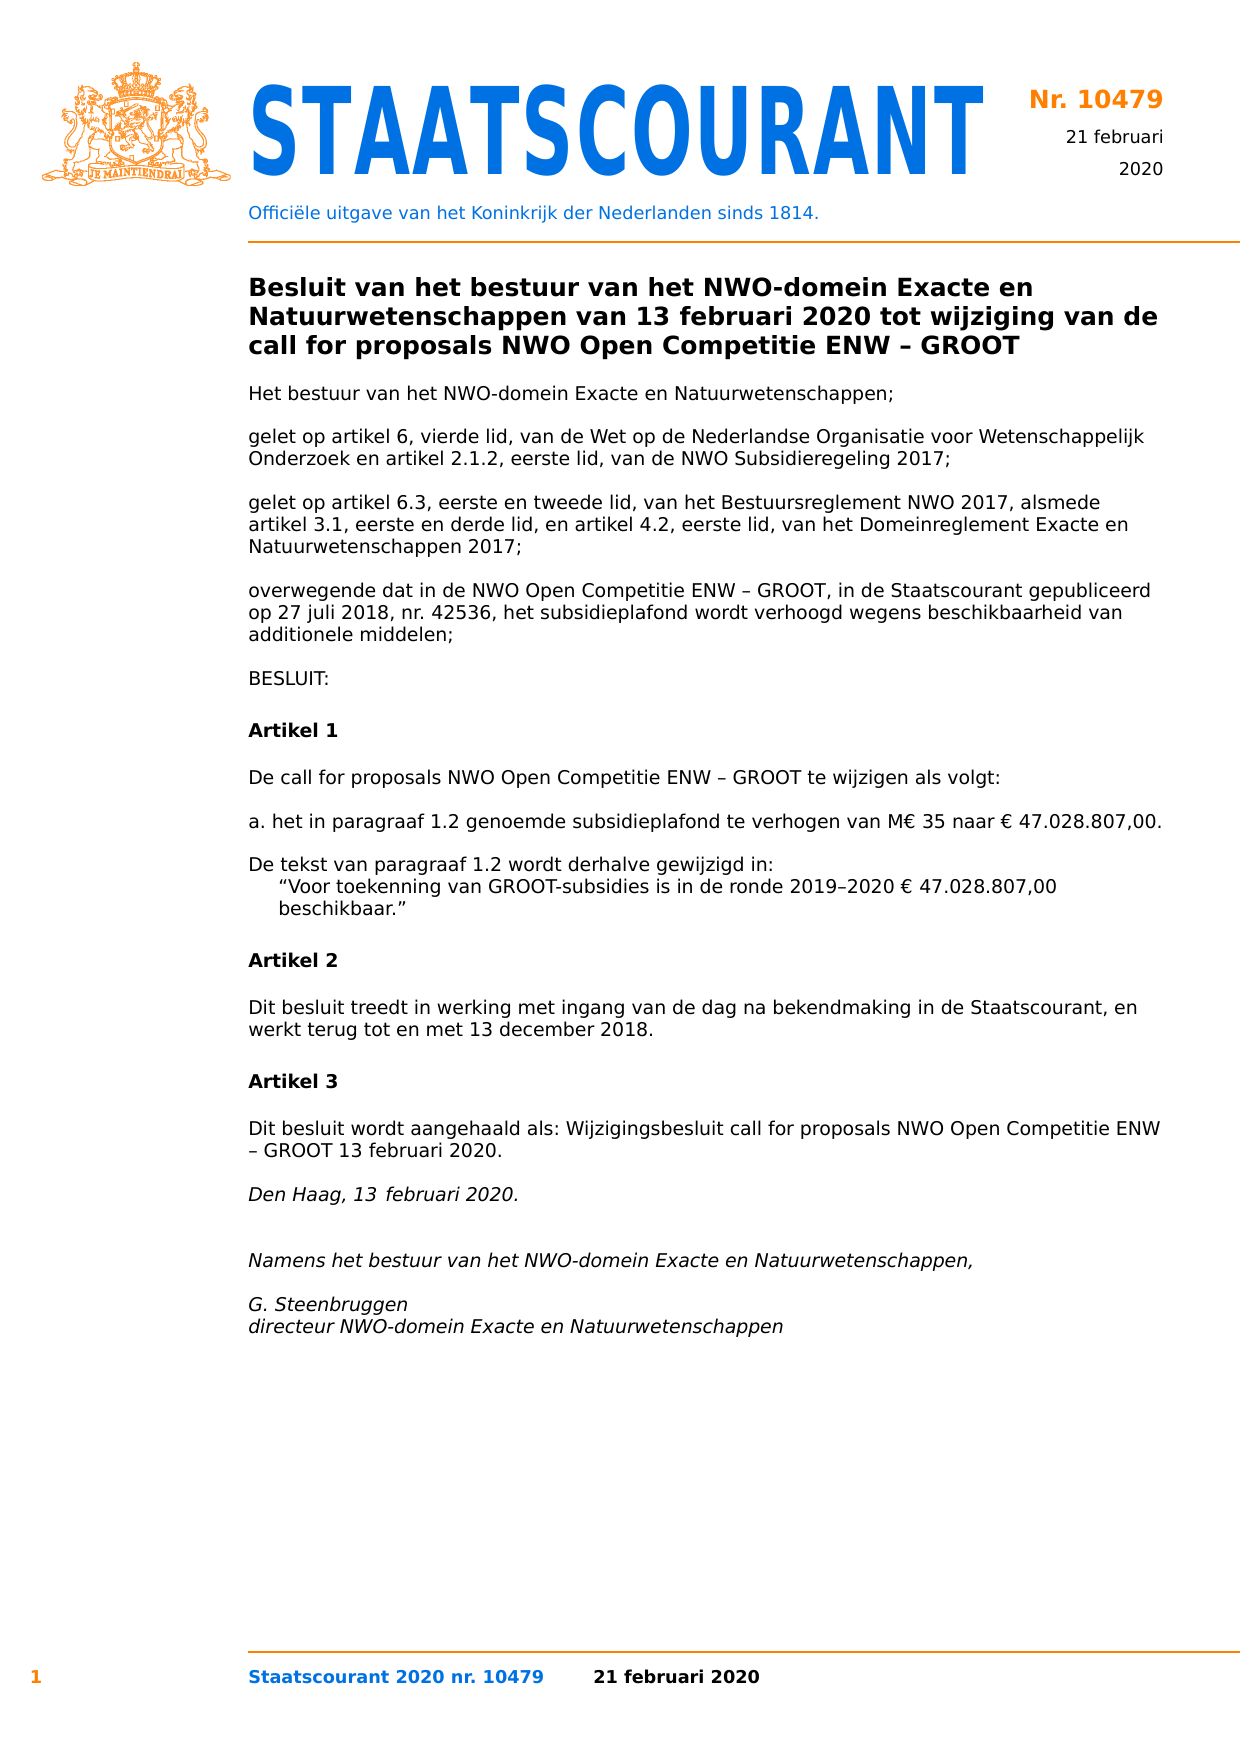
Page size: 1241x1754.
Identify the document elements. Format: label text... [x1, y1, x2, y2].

text a. het in paragraaf 1.2 genoemde subsidieplafond te verhogen van M€ 35 naar € 47.028.807,00. [248, 811, 1163, 832]
text Namens het bestuur van het NWO-domein Exacte en Natuurwetenschappen, G. Steenbruggen directeur NWO-domein Exacte en Natuurwetenschappen [248, 1228, 1163, 1338]
subtitle Besluit van het bestuur van het NWO-domein Exacte en Natuurwetenschappen van 13 februari 2020 tot wijziging van de call for proposals NWO Open Competitie ENW – GROOT [248, 273, 1163, 361]
text De call for proposals NWO Open Competitie ENW – GROOT te wijzigen als volgt: [248, 767, 1163, 789]
text gelet op artikel 6, vierde lid, van de Wet op de Nederlandse Organisatie voor Wetenschappelijk Onderzoek en artikel 2.1.2, eerste lid, van de NWO Subsidieregeling 2017; [248, 426, 1163, 470]
table_header STAATSCOURANT [248, 62, 998, 203]
table_cell Officiële uitgave van het Koninkrijk der Nederlanden sinds 1814. [248, 203, 1240, 241]
text gelet op artikel 6.3, eerste en tweede lid, van het Bestuursreglement NWO 2017, alsmede artikel 3.1, eerste en derde lid, en artikel 4.2, eerste lid, van het Domeinreglement Exacte en Natuurwetenschappen 2017; [248, 492, 1163, 558]
text Het bestuur van het NWO-domein Exacte en Natuurwetenschappen; [248, 382, 1163, 404]
text Den Haag, 13 februari 2020. [248, 1184, 1163, 1206]
text BESLUIT: [248, 668, 1163, 690]
subtitle Artikel 2 [248, 950, 1163, 972]
text overwegende dat in de NWO Open Competitie ENW – GROOT, in de Staatscourant gepubliceerd op 27 juli 2018, nr. 42536, het subsidieplafond wordt verhoogd wegens beschikbaarheid van additionele middelen; [248, 580, 1163, 646]
subtitle Artikel 3 [248, 1071, 1163, 1093]
text Dit besluit treedt in werking met ingang van de dag na bekendmaking in de Staatscourant, en werkt terug tot en met 13 december 2018. [248, 997, 1163, 1041]
table_cell 2020 [998, 153, 1240, 203]
picture [41, 62, 231, 186]
text “Voor toekenning van GROOT-subsidies is in de ronde 2019–2020 € 47.028.807,00 beschikbaar.” [278, 876, 1163, 920]
table_cell 21 februari [998, 121, 1240, 153]
text De tekst van paragraaf 1.2 wordt derhalve gewijzigd in: [248, 854, 1163, 876]
subtitle Artikel 1 [248, 720, 1163, 742]
table_header [25, 62, 248, 241]
table_header Nr. 10479 [998, 62, 1240, 121]
text Dit besluit wordt aangehaald als: Wijzigingsbesluit call for proposals NWO Open Competitie ENW – GROOT 13 februari 2020. [248, 1118, 1163, 1162]
